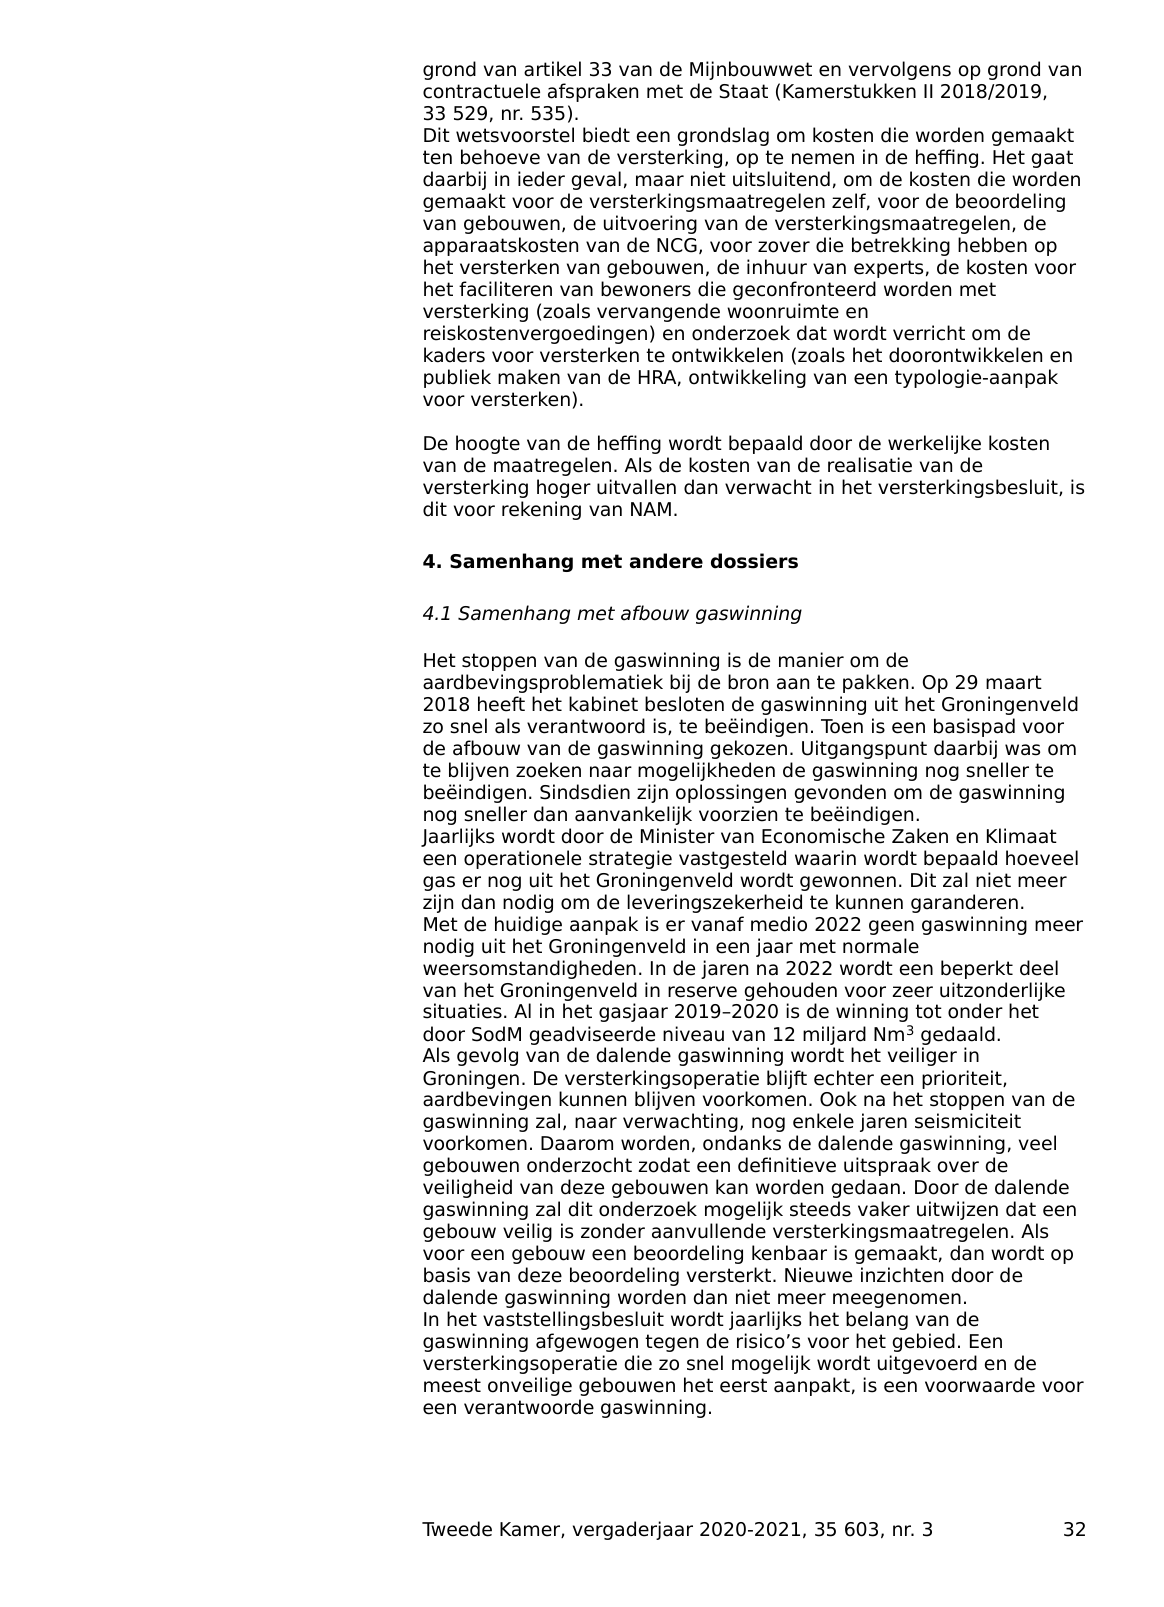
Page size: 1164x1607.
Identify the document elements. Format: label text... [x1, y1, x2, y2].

subtitle 4.1 Samenhang met afbouw gaswinning [422, 603, 1087, 625]
text Het stoppen van de gaswinning is de manier om de aardbevingsproblematiek bij de bron aan te pakken. Op 29 maart 2018 heeft het kabinet besloten de gaswinning uit het Groningenveld zo snel als verantwoord is, te beëindigen. Toen is een basispad voor de afbouw van de gaswinning gekozen. Uitgangspunt daarbij was om te blijven zoeken naar mogelijkheden de gaswinning nog sneller te beëindigen. Sindsdien zijn oplossingen gevonden om de gaswinning nog sneller dan aanvankelijk voorzien te beëindigen. [422, 650, 1087, 826]
text In het vaststellingsbesluit wordt jaarlijks het belang van de gaswinning afgewogen tegen de risico’s voor het gebied. Een versterkingsoperatie die zo snel mogelijk wordt uitgevoerd en de meest onveilige gebouwen het eerst aanpakt, is een voorwaarde voor een verantwoorde gaswinning. [422, 1309, 1087, 1419]
subtitle 4. Samenhang met andere dossiers [422, 551, 1087, 573]
text grond van artikel 33 van de Mijnbouwwet en vervolgens op grond van contractuele afspraken met de Staat (Kamerstukken II 2018/2019, 33 529, nr. 535). [422, 59, 1087, 125]
text Dit wetsvoorstel biedt een grondslag om kosten die worden gemaakt ten behoeve van de versterking, op te nemen in de heffing. Het gaat daarbij in ieder geval, maar niet uitsluitend, om de kosten die worden gemaakt voor de versterkingsmaatregelen zelf, voor de beoordeling van gebouwen, de uitvoering van de versterkingsmaatregelen, de apparaatskosten van de NCG, voor zover die betrekking hebben op het versterken van gebouwen, de inhuur van experts, de kosten voor het faciliteren van bewoners die geconfronteerd worden met versterking (zoals vervangende woonruimte en reiskostenvergoedingen) en onderzoek dat wordt verricht om de kaders voor versterken te ontwikkelen (zoals het doorontwikkelen en publiek maken van de HRA, ontwikkeling van een typologie-aanpak voor versterken). [422, 125, 1087, 411]
text Met de huidige aanpak is er vanaf medio 2022 geen gaswinning meer nodig uit het Groningenveld in een jaar met normale weersomstandigheden. In de jaren na 2022 wordt een beperkt deel van het Groningenveld in reserve gehouden voor zeer uitzonderlijke situaties. Al in het gasjaar 2019–2020 is de winning tot onder het door SodM geadviseerde niveau van 12 miljard Nm3 gedaald. [422, 913, 1087, 1045]
text Jaarlijks wordt door de Minister van Economische Zaken en Klimaat een operationele strategie vastgesteld waarin wordt bepaald hoeveel gas er nog uit het Groningenveld wordt gewonnen. Dit zal niet meer zijn dan nodig om de leveringszekerheid te kunnen garanderen. [422, 826, 1087, 913]
text De hoogte van de heffing wordt bepaald door de werkelijke kosten van de maatregelen. Als de kosten van de realisatie van de versterking hoger uitvallen dan verwacht in het versterkingsbesluit, is dit voor rekening van NAM. [422, 433, 1087, 521]
text Als gevolg van de dalende gaswinning wordt het veiliger in Groningen. De versterkingsoperatie blijft echter een prioriteit, aardbevingen kunnen blijven voorkomen. Ook na het stoppen van de gaswinning zal, naar verwachting, nog enkele jaren seismiciteit voorkomen. Daarom worden, ondanks de dalende gaswinning, veel gebouwen onderzocht zodat een definitieve uitspraak over de veiligheid van deze gebouwen kan worden gedaan. Door de dalende gaswinning zal dit onderzoek mogelijk steeds vaker uitwijzen dat een gebouw veilig is zonder aanvullende versterkingsmaatregelen. Als voor een gebouw een beoordeling kenbaar is gemaakt, dan wordt op basis van deze beoordeling versterkt. Nieuwe inzichten door de dalende gaswinning worden dan niet meer meegenomen. [422, 1045, 1087, 1309]
